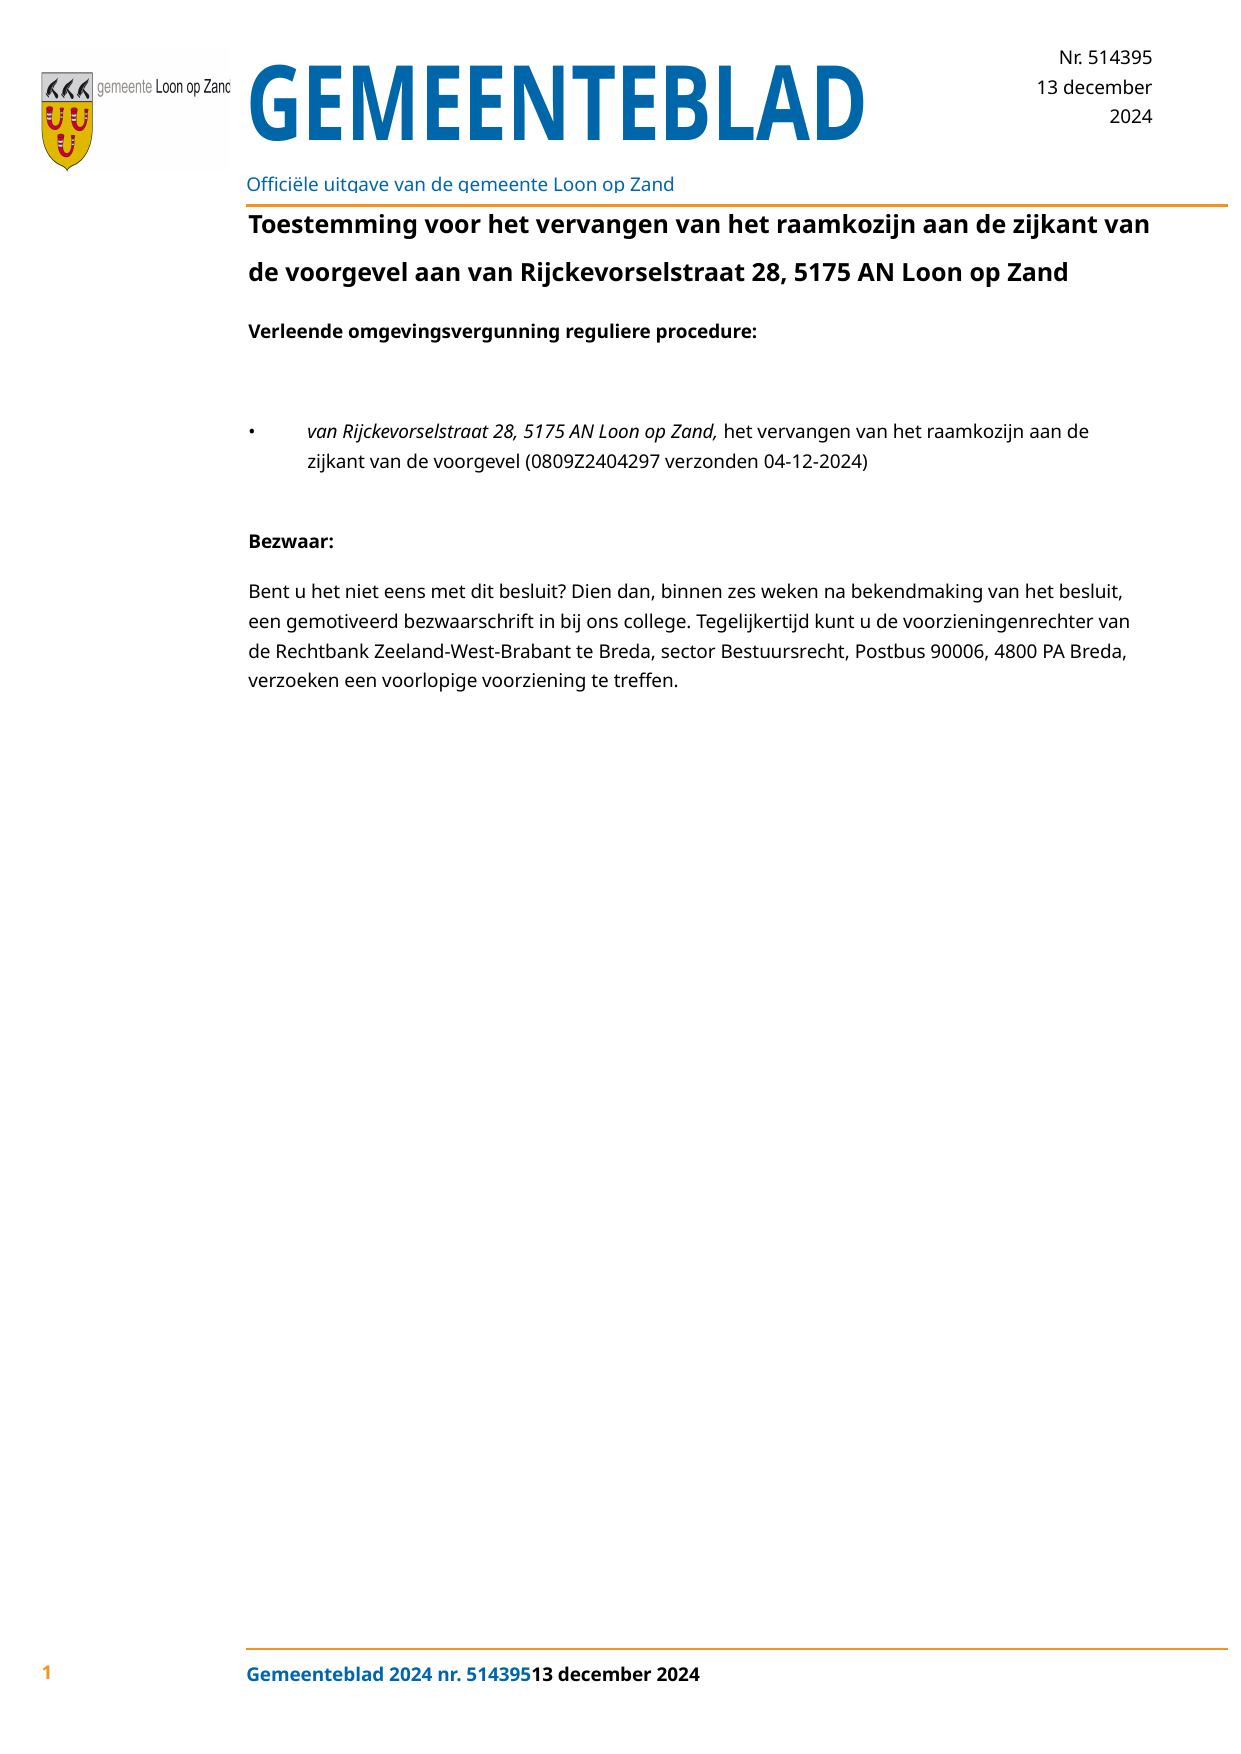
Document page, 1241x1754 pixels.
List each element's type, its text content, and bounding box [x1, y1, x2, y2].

text Verleende omgevingsvergunning reguliere procedure: [248, 318, 1152, 344]
picture [41, 47, 231, 172]
text Toestemming voor het vervangen van het raamkozijn aan de zijkant van de voorgevel aan van Rijckevorselstraat 28, 5175 AN Loon op Zand [248, 207, 1152, 288]
text Bezwaar: [248, 528, 1152, 554]
list van Rijckevorselstraat 28, 5175 AN Loon op Zand, het vervangen van het raamkozijn aan de zijkant van de voorgevel (0809Z2404297 verzonden 04-12-2024) [248, 419, 1152, 474]
text Bent u het niet eens met dit besluit? Dien dan, binnen zes weken na bekendmaking van het besluit, een gemotiveerd bezwaarschrift in bij ons college. Tegelijkertijd kunt u de voorzieningenrechter van de Rechtbank Zeeland-West-Brabant te Breda, sector Bestuursrecht, Postbus 90006, 4800 PA Breda, verzoeken een voorlopige voorziening te treffen. [248, 579, 1152, 693]
